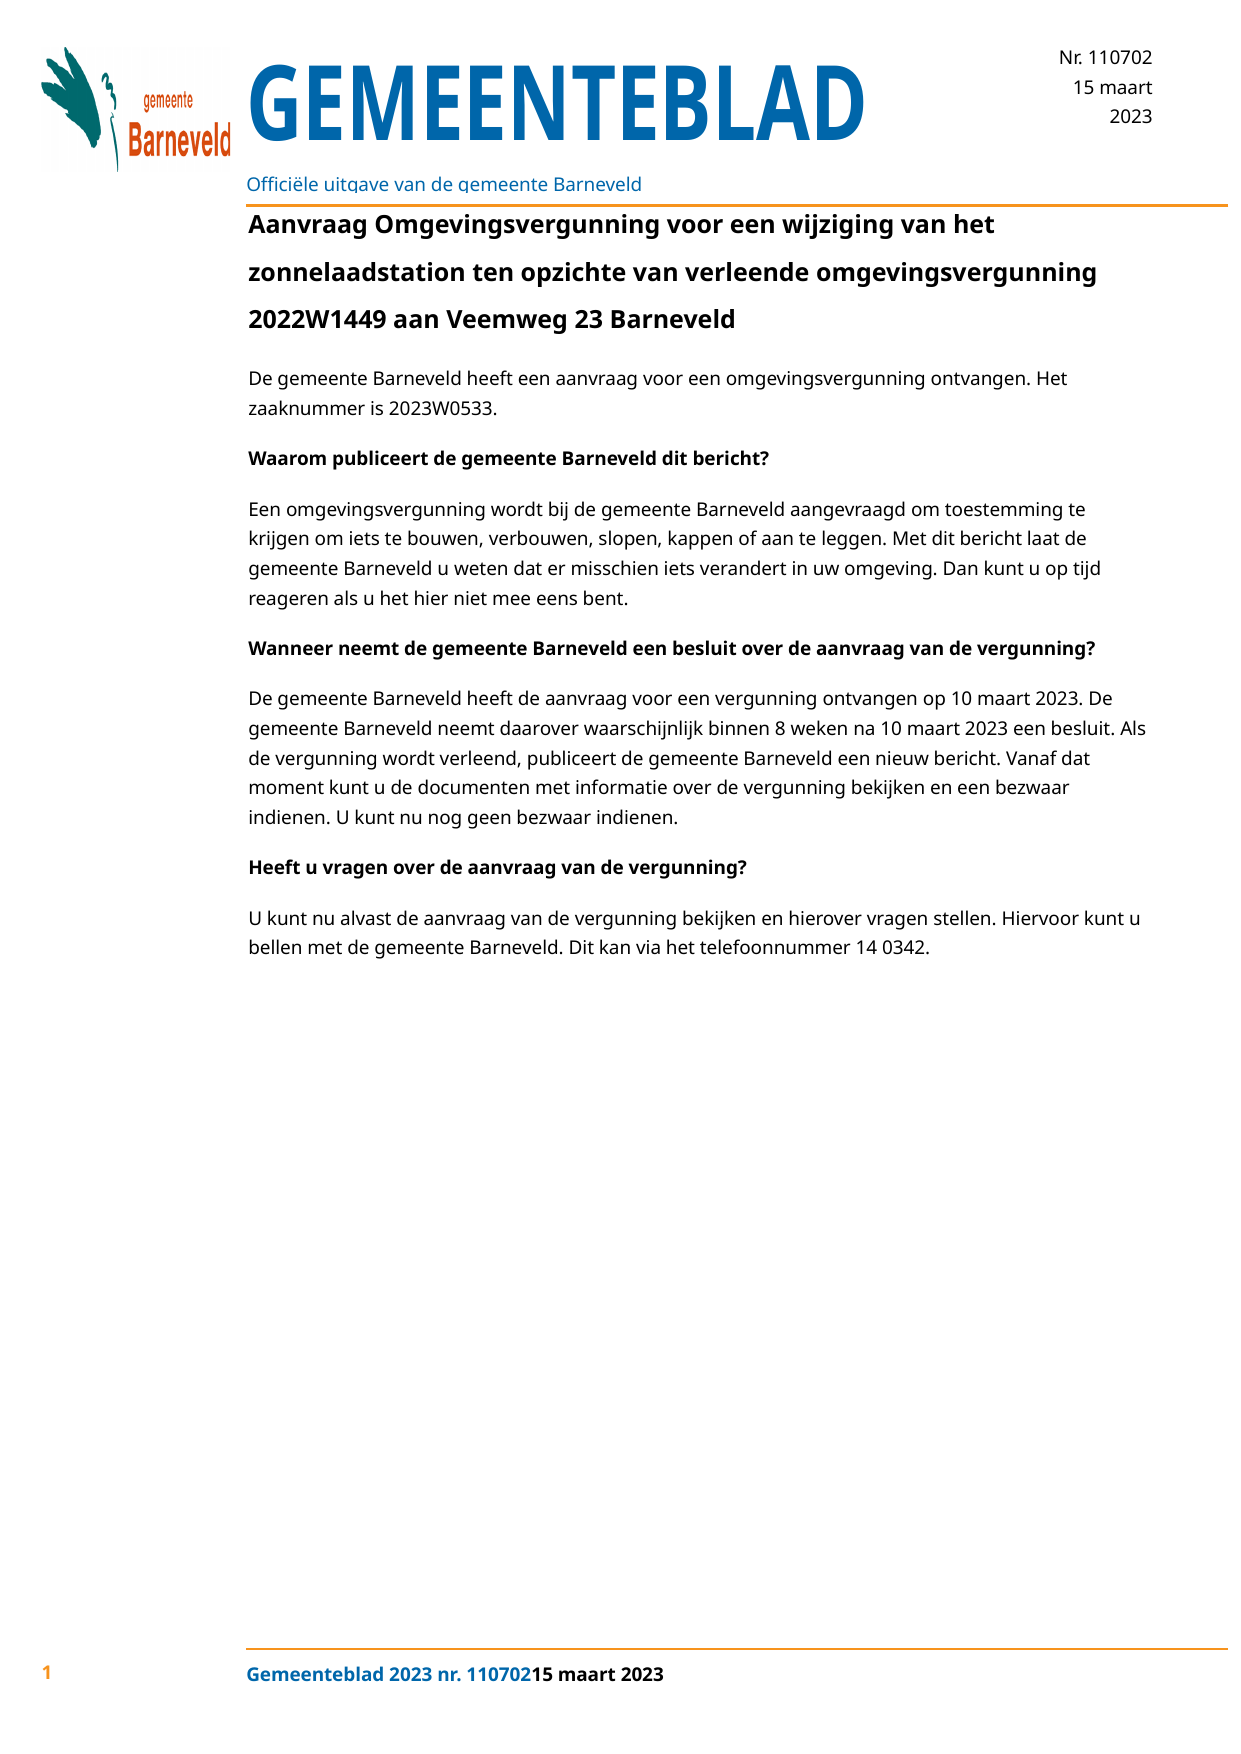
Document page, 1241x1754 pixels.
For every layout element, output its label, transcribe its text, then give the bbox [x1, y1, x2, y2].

picture [41, 47, 231, 172]
text De gemeente Barneveld heeft een aanvraag voor een omgevingsvergunning ontvangen. Het zaaknummer is 2023W0533. [248, 366, 1152, 421]
text De gemeente Barneveld heeft de aanvraag voor een vergunning ontvangen op 10 maart 2023. De gemeente Barneveld neemt daarover waarschijnlijk binnen 8 weken na 10 maart 2023 een besluit. Als de vergunning wordt verleend, publiceert de gemeente Barneveld een nieuw bericht. Vanaf dat moment kunt u de documenten met informatie over de vergunning bekijken en een bezwaar indienen. U kunt nu nog geen bezwaar indienen. [248, 686, 1152, 829]
text Aanvraag Omgevingsvergunning voor een wijziging van het zonnelaadstation ten opzichte van verleende omgevingsvergunning 2022W1449 aan Veemweg 23 Barneveld [248, 207, 1152, 336]
text Een omgevingsvergunning wordt bij de gemeente Barneveld aangevraagd om toestemming te krijgen om iets te bouwen, verbouwen, slopen, kappen of aan te leggen. Met dit bericht laat de gemeente Barneveld u weten dat er misschien iets verandert in uw omgeving. Dan kunt u op tijd reageren als u het hier niet mee eens bent. [248, 496, 1152, 610]
text Heeft u vragen over de aanvraag van de vergunning? [248, 854, 1152, 880]
text Wanneer neemt de gemeente Barneveld een besluit over de aanvraag van de vergunning? [248, 635, 1152, 661]
text Waarom publiceert de gemeente Barneveld dit bericht? [248, 446, 1152, 471]
text U kunt nu alvast de aanvraag van de vergunning bekijken en hierover vragen stellen. Hiervoor kunt u bellen met de gemeente Barneveld. Dit kan via het telefoonnummer 14 0342. [248, 905, 1152, 960]
